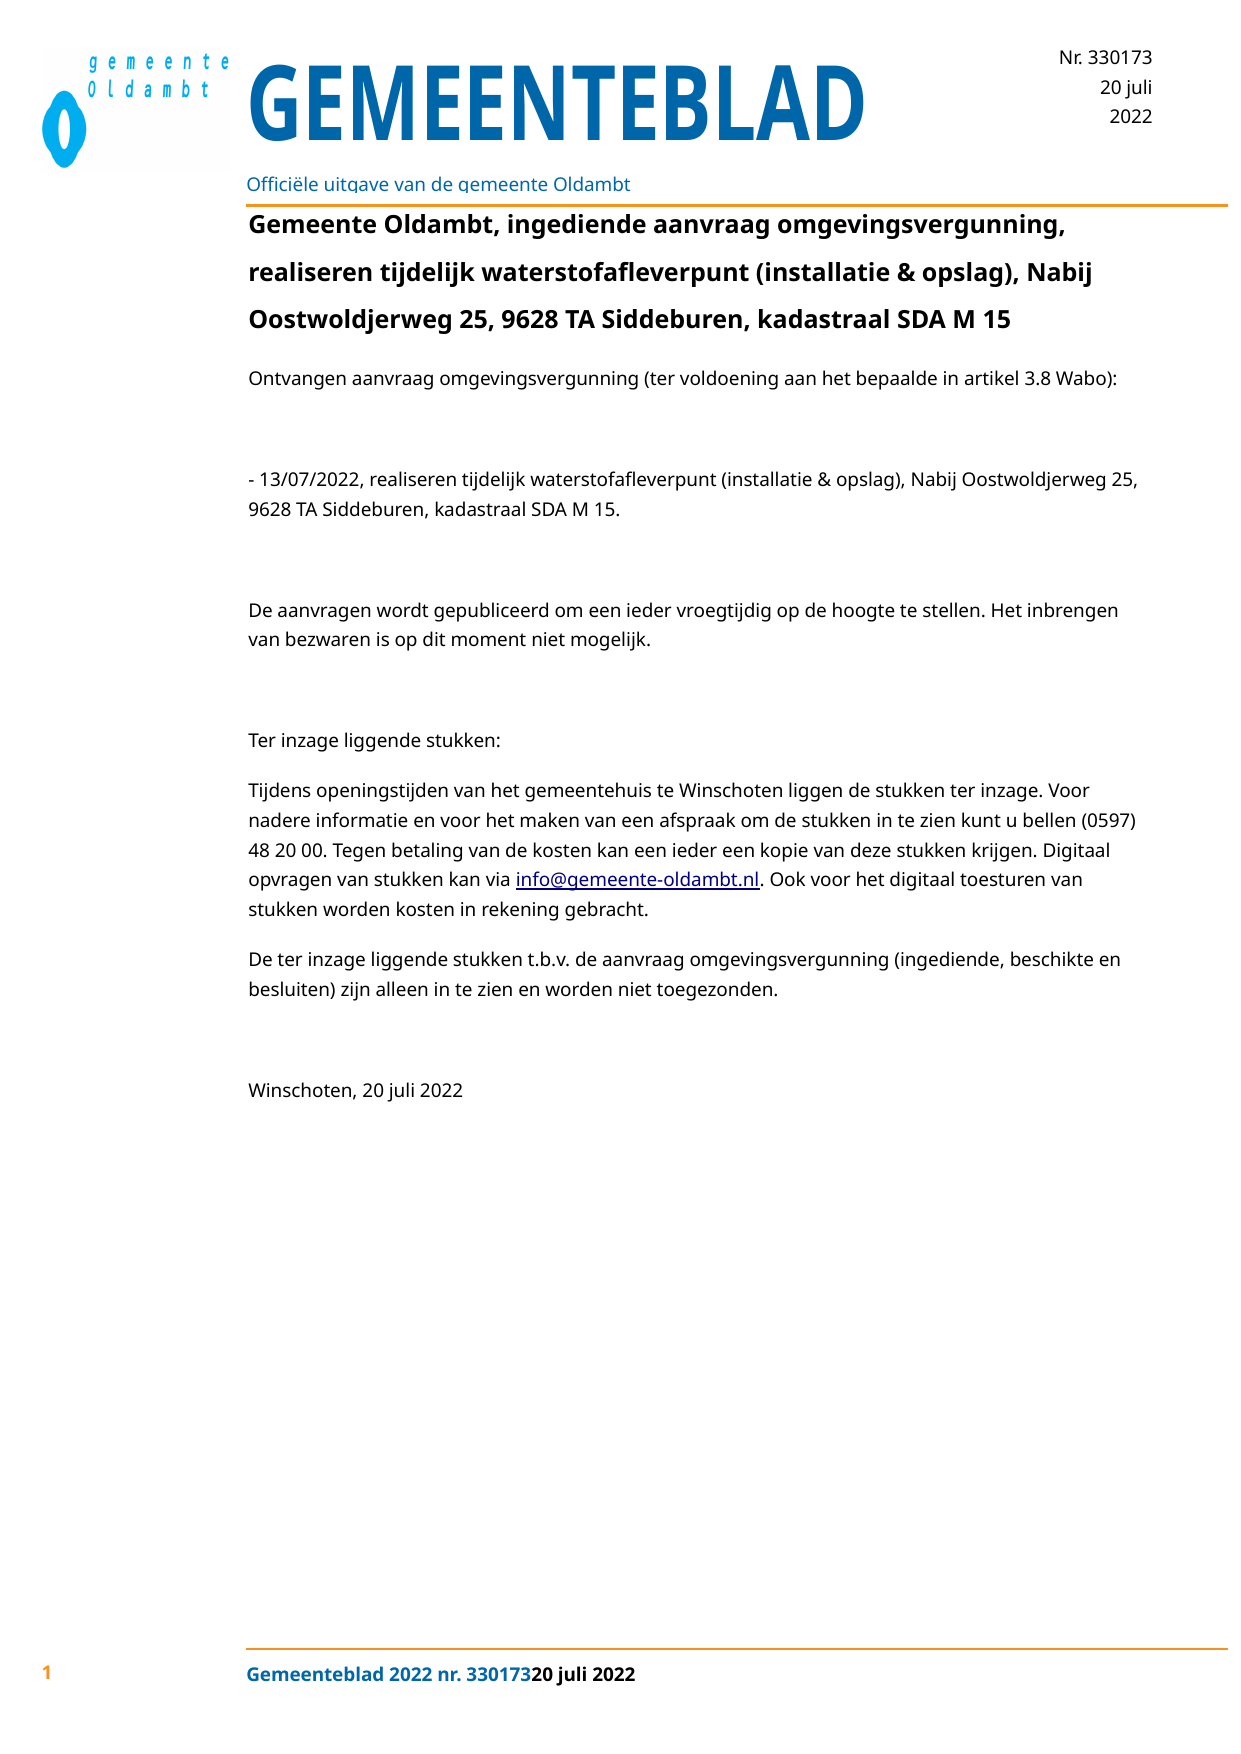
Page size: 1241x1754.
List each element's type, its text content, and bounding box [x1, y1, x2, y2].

text De aanvragen wordt gepubliceerd om een ieder vroegtijdig op de hoogte te stellen. Het inbrengen van bezwaren is op dit moment niet mogelijk. [248, 597, 1152, 652]
text Winschoten, 20 juli 2022 [248, 1077, 1152, 1102]
text Tijdens openingstijden van het gemeentehuis te Winschoten liggen de stukken ter inzage. Voor nadere informatie en voor het maken van een afspraak om de stukken in te zien kunt u bellen (0597) 48 20 00. Tegen betaling van de kosten kan een ieder een kopie van deze stukken krijgen. Digitaal opvragen van stukken kan via info@gemeente-oldambt.nl. Ook voor het digitaal toesturen van stukken worden kosten in rekening gebracht. [248, 778, 1152, 922]
picture [41, 47, 231, 172]
text Ontvangen aanvraag omgevingsvergunning (ter voldoening aan het bepaalde in artikel 3.8 Wabo): [248, 366, 1152, 391]
text Gemeente Oldambt, ingediende aanvraag omgevingsvergunning, realiseren tijdelijk waterstofafleverpunt (installatie & opslag), Nabij Oostwoldjerweg 25, 9628 TA Siddeburen, kadastraal SDA M 15 [248, 207, 1152, 336]
text - 13/07/2022, realiseren tijdelijk waterstofafleverpunt (installatie & opslag), Nabij Oostwoldjerweg 25, 9628 TA Siddeburen, kadastraal SDA M 15. [248, 466, 1152, 522]
text Ter inzage liggende stukken: [248, 727, 1152, 753]
text De ter inzage liggende stukken t.b.v. de aanvraag omgevingsvergunning (ingediende, beschikte en besluiten) zijn alleen in te zien en worden niet toegezonden. [248, 946, 1152, 1002]
